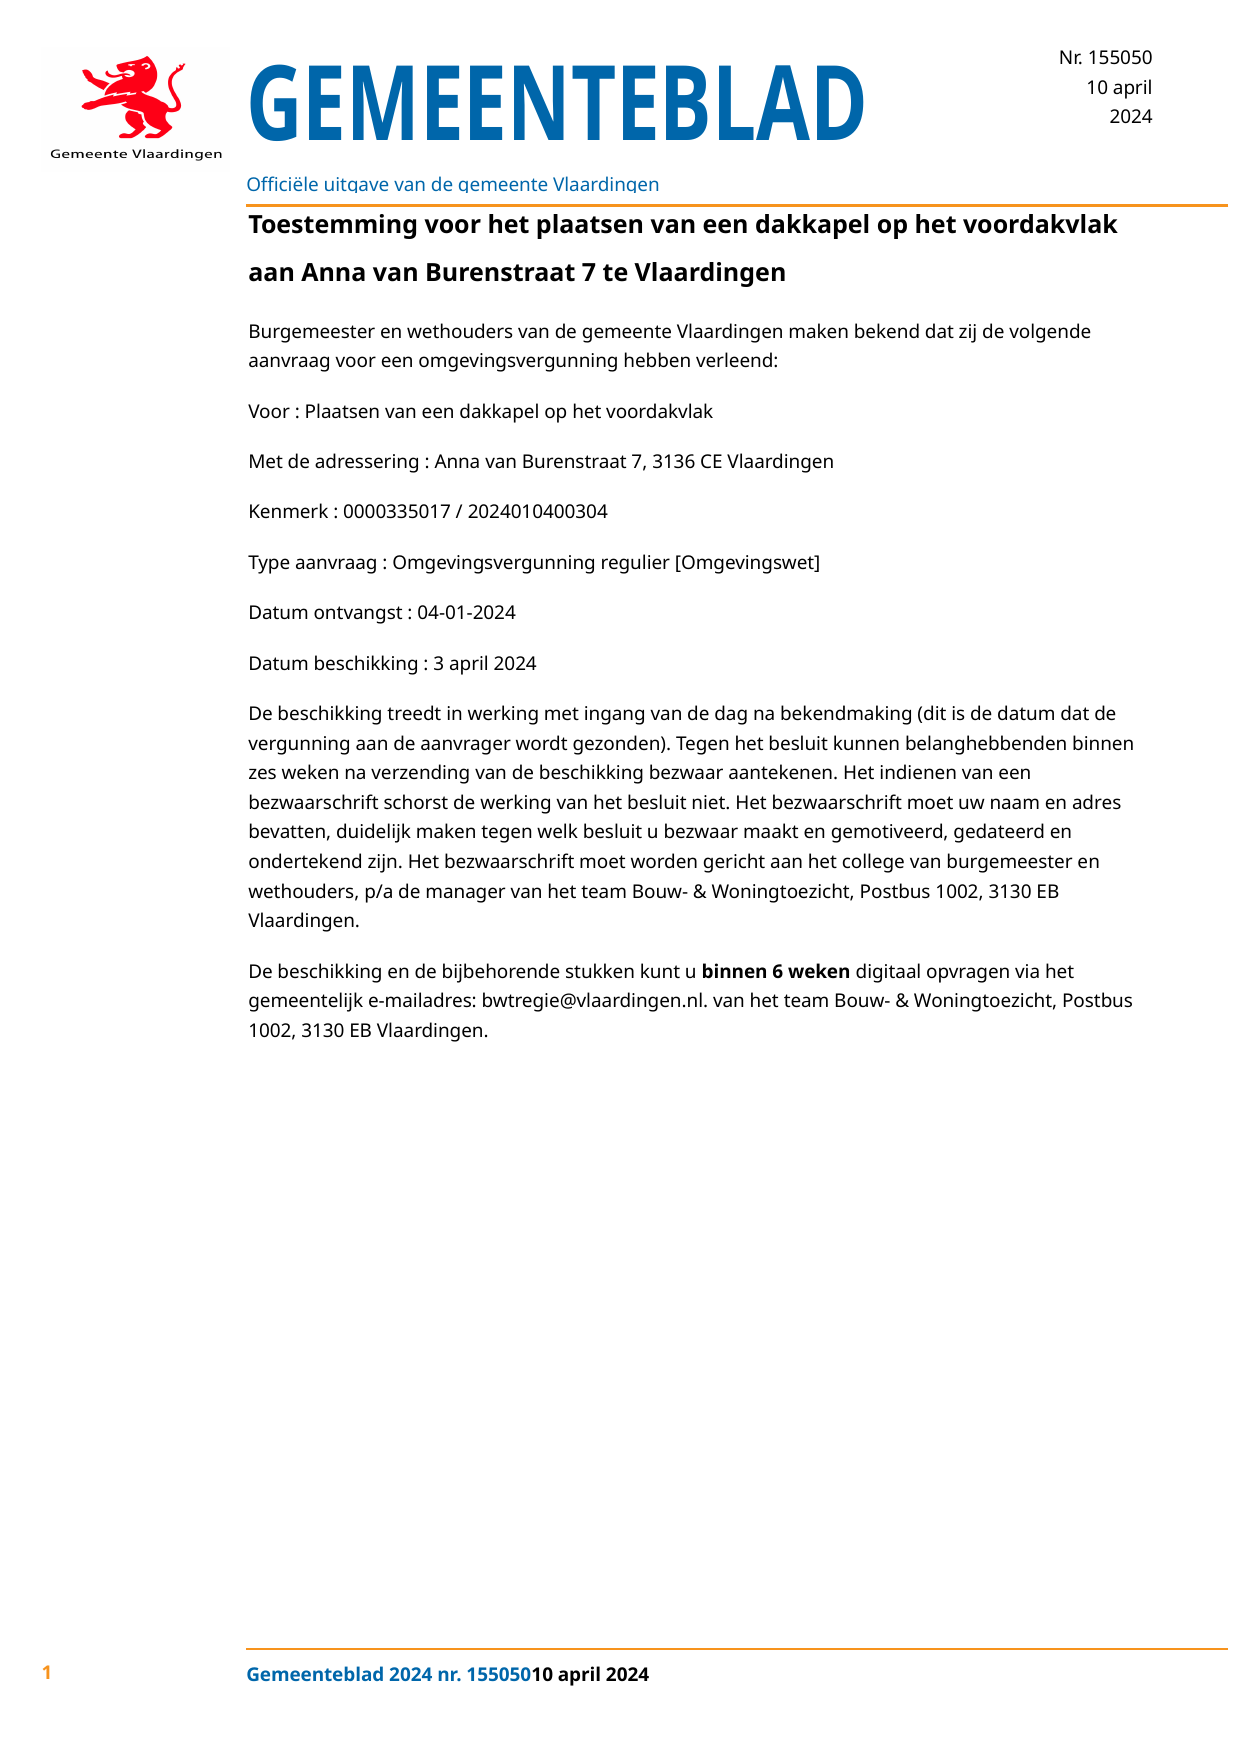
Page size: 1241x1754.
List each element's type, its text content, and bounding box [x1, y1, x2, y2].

text Voor : Plaatsen van een dakkapel op het voordakvlak [248, 398, 1152, 424]
text De beschikking treedt in werking met ingang van de dag na bekendmaking (dit is de datum dat de vergunning aan de aanvrager wordt gezonden). Tegen het besluit kunnen belanghebbenden binnen zes weken na verzending van de beschikking bezwaar aantekenen. Het indienen van een bezwaarschrift schorst de werking van het besluit niet. Het bezwaarschrift moet uw naam en adres bevatten, duidelijk maken tegen welk besluit u bezwaar maakt en gemotiveerd, gedateerd en ondertekend zijn. Het bezwaarschrift moet worden gericht aan het college van burgemeester en wethouders, p/a de manager van het team Bouw- & Woningtoezicht, Postbus 1002, 3130 EB Vlaardingen. [248, 700, 1152, 933]
text Datum ontvangst : 04-01-2024 [248, 599, 1152, 625]
text Toestemming voor het plaatsen van een dakkapel op het voordakvlak aan Anna van Burenstraat 7 te Vlaardingen [248, 207, 1152, 288]
picture [41, 47, 231, 172]
text Kenmerk : 0000335017 / 2024010400304 [248, 499, 1152, 524]
text De beschikking en de bijbehorende stukken kunt u binnen 6 weken digitaal opvragen via het gemeentelijk e-mailadres: bwtregie@vlaardingen.nl. van het team Bouw- & Woningtoezicht, Postbus 1002, 3130 EB Vlaardingen. [248, 958, 1152, 1043]
text Datum beschikking : 3 april 2024 [248, 650, 1152, 676]
text Met de adressering : Anna van Burenstraat 7, 3136 CE Vlaardingen [248, 448, 1152, 474]
text Type aanvraag : Omgevingsvergunning regulier [Omgevingswet] [248, 549, 1152, 575]
text Burgemeester en wethouders van de gemeente Vlaardingen maken bekend dat zij de volgende aanvraag voor een omgevingsvergunning hebben verleend: [248, 318, 1152, 373]
